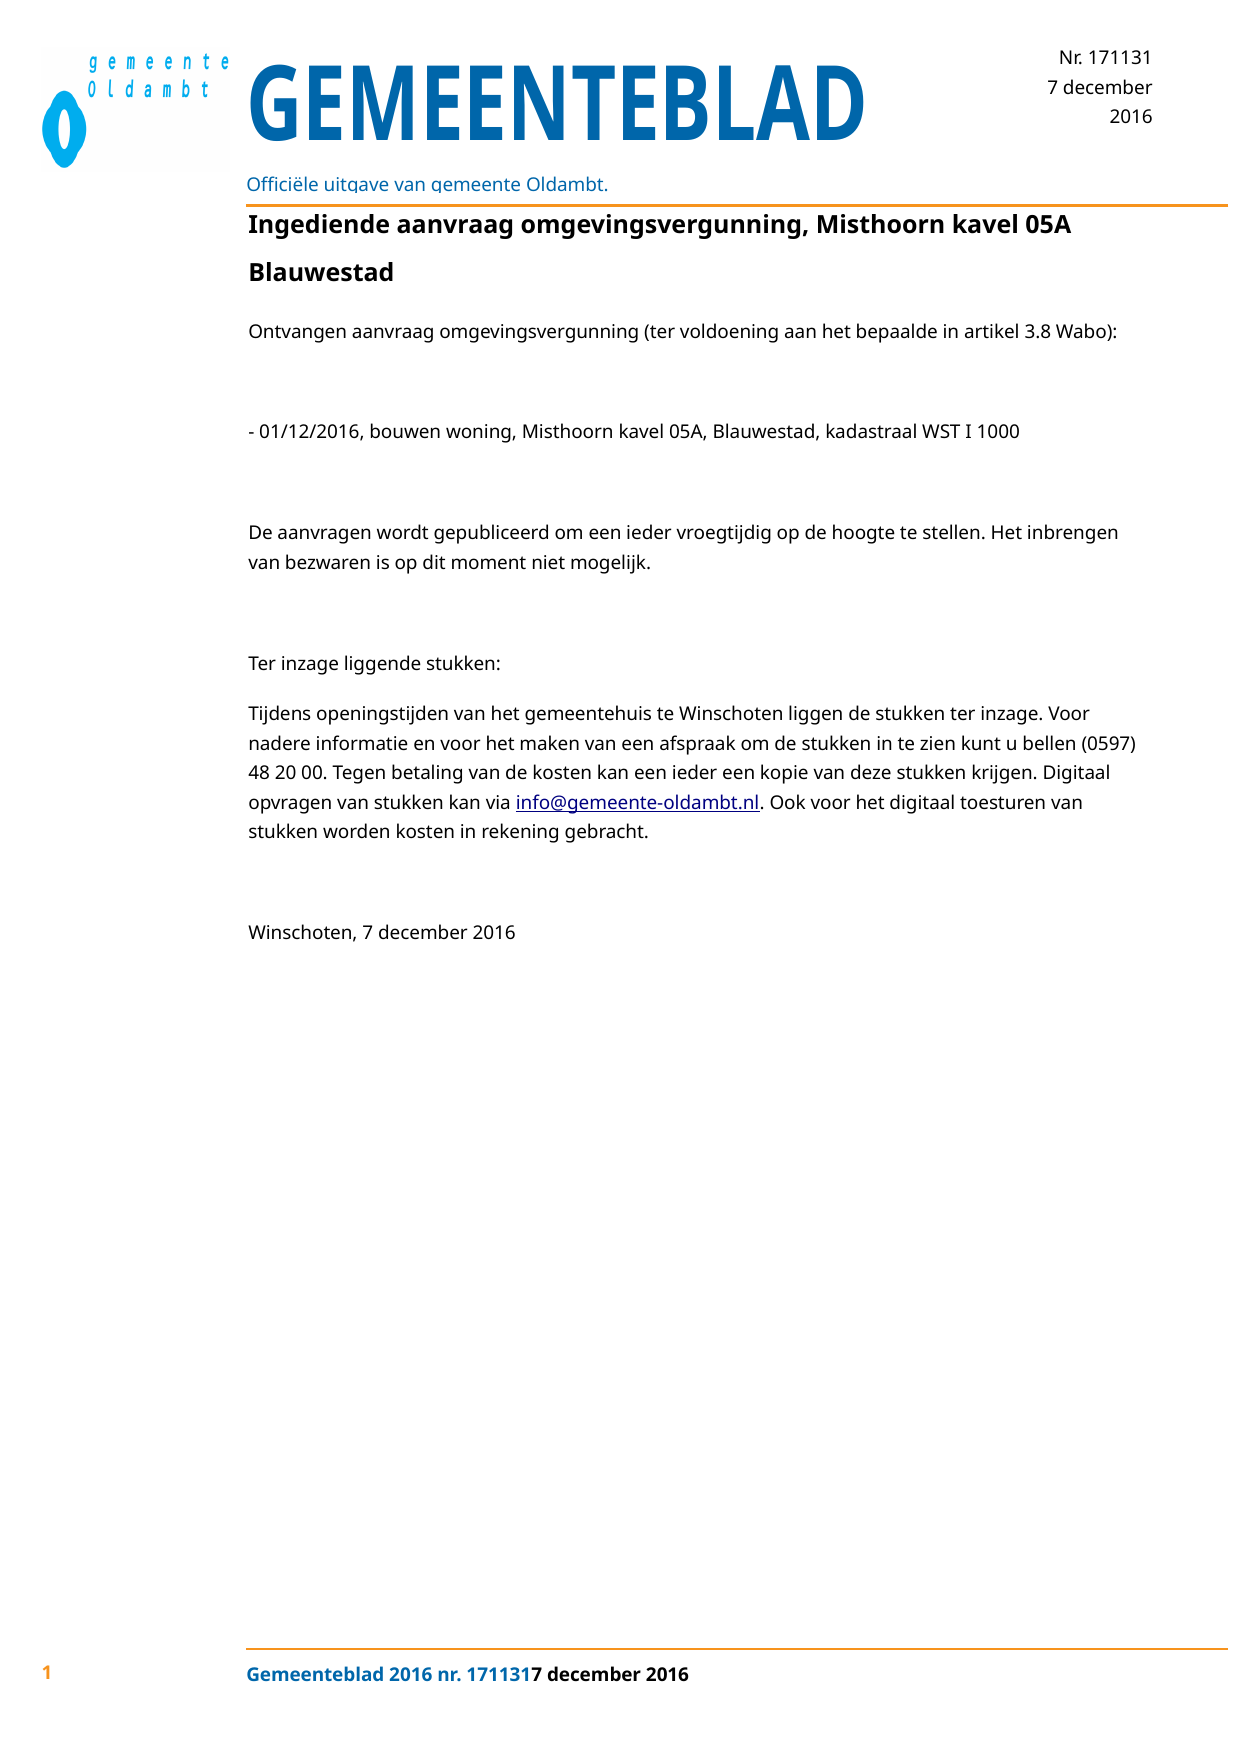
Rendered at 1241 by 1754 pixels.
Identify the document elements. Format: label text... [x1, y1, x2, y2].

picture [41, 47, 231, 172]
text Ontvangen aanvraag omgevingsvergunning (ter voldoening aan het bepaalde in artikel 3.8 Wabo): [248, 318, 1152, 344]
text - 01/12/2016, bouwen woning, Misthoorn kavel 05A, Blauwestad, kadastraal WST I 1000 [248, 419, 1152, 444]
text Ter inzage liggende stukken: [248, 650, 1152, 676]
text Tijdens openingstijden van het gemeentehuis te Winschoten liggen de stukken ter inzage. Voor nadere informatie en voor het maken van een afspraak om de stukken in te zien kunt u bellen (0597) 48 20 00. Tegen betaling van de kosten kan een ieder een kopie van deze stukken krijgen. Digitaal opvragen van stukken kan via info@gemeente-oldambt.nl. Ook voor het digitaal toesturen van stukken worden kosten in rekening gebracht. [248, 700, 1152, 844]
text De aanvragen wordt gepubliceerd om een ieder vroegtijdig op de hoogte te stellen. Het inbrengen van bezwaren is op dit moment niet mogelijk. [248, 519, 1152, 575]
text Ingediende aanvraag omgevingsvergunning, Misthoorn kavel 05A Blauwestad [248, 207, 1152, 288]
text Winschoten, 7 december 2016 [248, 919, 1152, 945]
